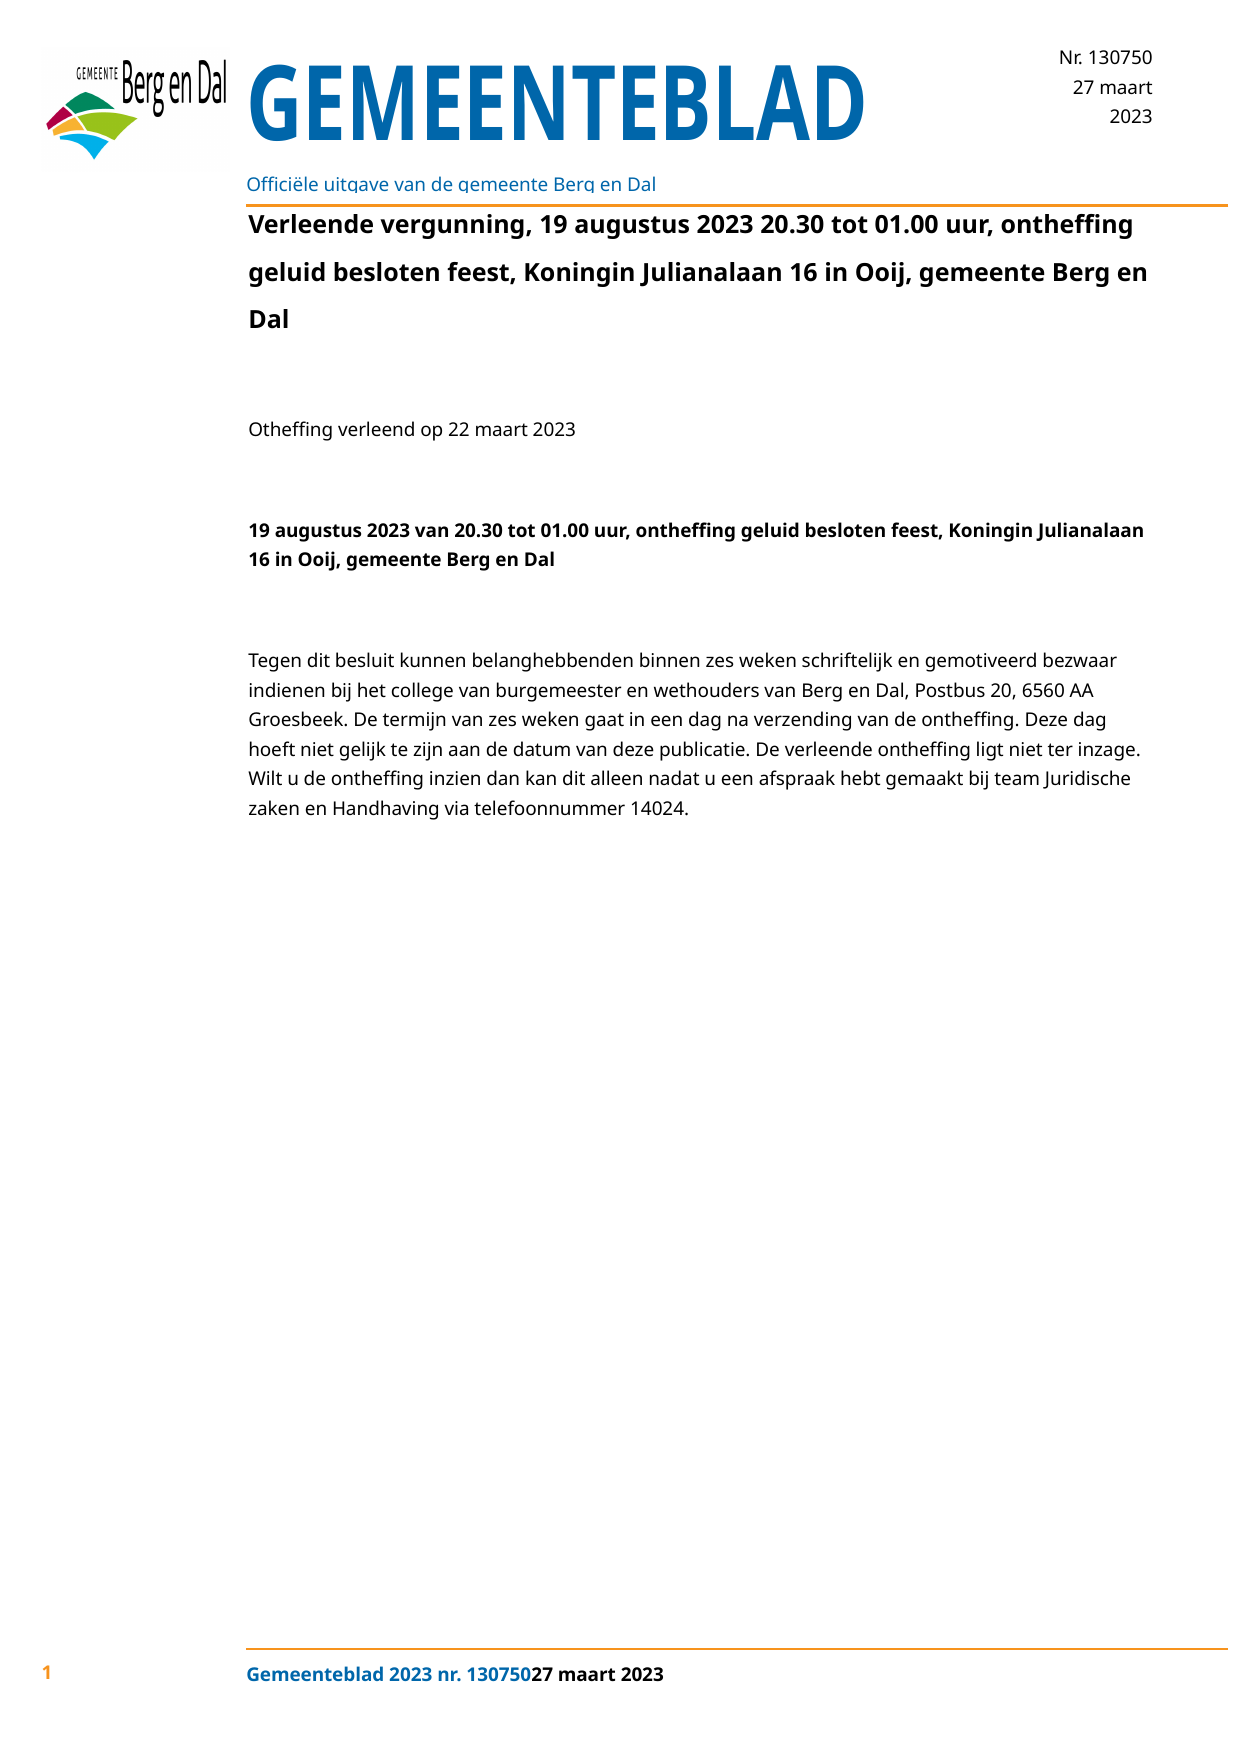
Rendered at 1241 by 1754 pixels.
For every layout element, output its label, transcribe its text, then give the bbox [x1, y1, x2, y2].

text Tegen dit besluit kunnen belanghebbenden binnen zes weken schriftelijk en gemotiveerd bezwaar indienen bij het college van burgemeester en wethouders van Berg en Dal, Postbus 20, 6560 AA Groesbeek. De termijn van zes weken gaat in een dag na verzending van de ontheffing. Deze dag hoeft niet gelijk te zijn aan de datum van deze publicatie. De verleende ontheffing ligt niet ter inzage. Wilt u de ontheffing inzien dan kan dit alleen nadat u een afspraak hebt gemaakt bij team Juridische zaken en Handhaving via telefoonnummer 14024. [248, 647, 1152, 821]
text Verleende vergunning, 19 augustus 2023 20.30 tot 01.00 uur, ontheffing geluid besloten feest, Koningin Julianalaan 16 in Ooij, gemeente Berg en Dal [248, 207, 1152, 336]
picture [41, 47, 231, 172]
text 19 augustus 2023 van 20.30 tot 01.00 uur, ontheffing geluid besloten feest, Koningin Julianalaan 16 in Ooij, gemeente Berg en Dal [248, 517, 1152, 572]
text Otheffing verleend op 22 maart 2023 [248, 416, 1152, 442]
